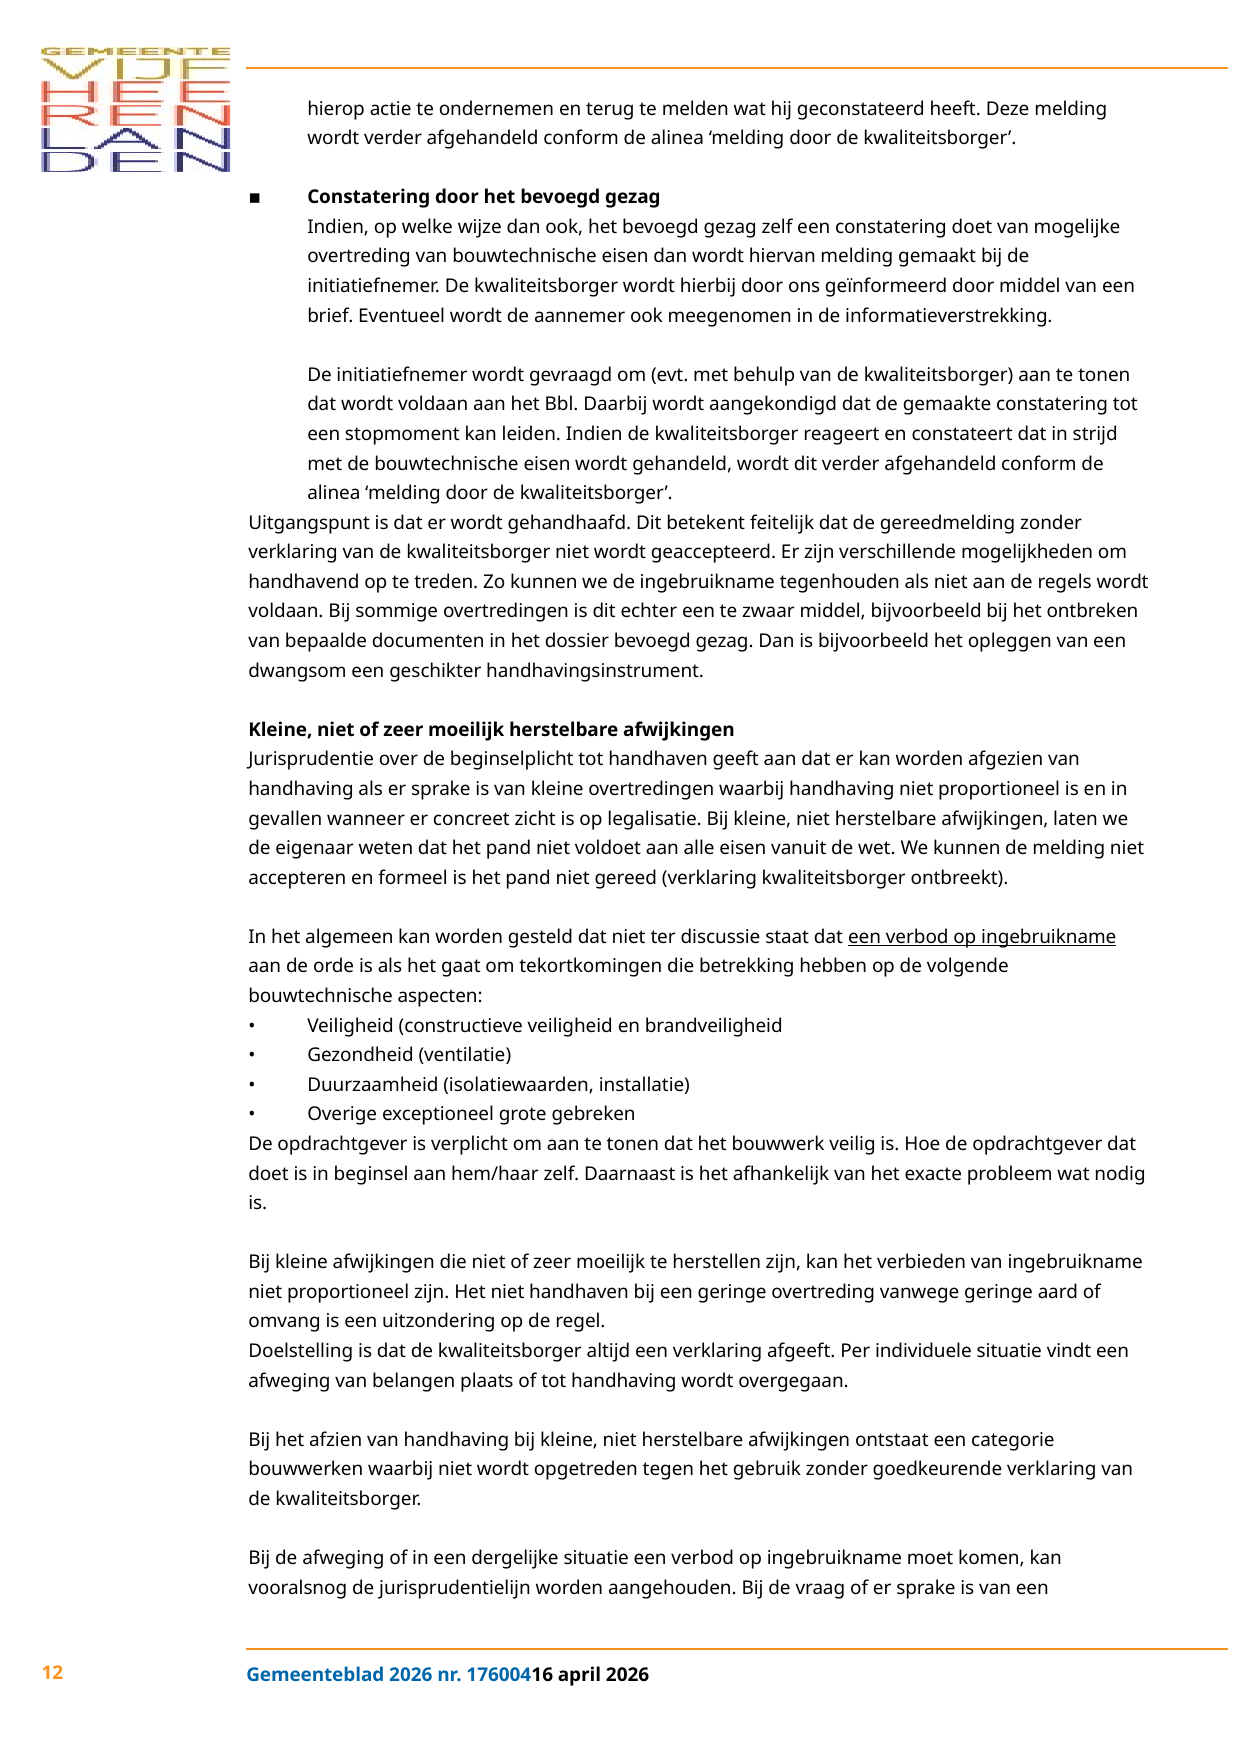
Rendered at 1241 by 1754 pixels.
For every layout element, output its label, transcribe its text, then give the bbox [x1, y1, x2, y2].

list Overige exceptioneel grote gebreken [248, 1101, 1152, 1126]
text Doelstelling is dat de kwaliteitsborger altijd een verklaring afgeeft. Per individuele situatie vindt een afweging van belangen plaats of tot handhaving wordt overgegaan. [248, 1337, 1152, 1393]
list Duurzaamheid (isolatiewaarden, installatie) [248, 1071, 1152, 1097]
picture [41, 47, 231, 172]
text Bij het afzien van handhaving bij kleine, niet herstelbare afwijkingen ontstaat een categorie bouwwerken waarbij niet wordt opgetreden tegen het gebruik zonder goedkeurende verklaring van de kwaliteitsborger. [248, 1426, 1152, 1511]
list Constatering door het bevoegd gezag [248, 183, 1152, 209]
text Uitgangspunt is dat er wordt gehandhaafd. Dit betekent feitelijk dat de gereedmelding zonder verklaring van de kwaliteitsborger niet wordt geaccepteerd. Er zijn verschillende mogelijkheden om handhavend op te treden. Zo kunnen we de ingebruikname tegenhouden als niet aan de regels wordt voldaan. Bij sommige overtredingen is dit echter een te zwaar middel, bijvoorbeeld bij het ontbreken van bepaalde documenten in het dossier bevoegd gezag. Dan is bijvoorbeeld het opleggen van een dwangsom een geschikter handhavingsinstrument. [248, 509, 1152, 683]
text Kleine, niet of zeer moeilijk herstelbare afwijkingen [248, 716, 1152, 742]
text Bij de afweging of in een dergelijke situatie een verbod op ingebruikname moet komen, kan vooralsnog de jurisprudentielijn worden aangehouden. Bij de vraag of er sprake is van een [248, 1544, 1152, 1600]
text Bij kleine afwijkingen die niet of zeer moeilijk te herstellen zijn, kan het verbieden van ingebruikname niet proportioneel zijn. Het niet handhaven bij een geringe overtreding vanwege geringe aard of omvang is een uitzondering op de regel. [248, 1248, 1152, 1333]
list Indien, op welke wijze dan ook, het bevoegd gezag zelf een constatering doet van mogelijke overtreding van bouwtechnische eisen dan wordt hiervan melding gemaakt bij de initiatiefnemer. De kwaliteitsborger wordt hierbij door ons geïnformeerd door middel van een brief. Eventueel wordt de aannemer ook meegenomen in de informatieverstrekking. [248, 213, 1152, 328]
list Veiligheid (constructieve veiligheid en brandveiligheid [248, 1012, 1152, 1038]
list hierop actie te ondernemen en terug te melden wat hij geconstateerd heeft. Deze melding wordt verder afgehandeld conform de alinea ‘melding door de kwaliteitsborger’. [248, 95, 1152, 150]
text Jurisprudentie over de beginselplicht tot handhaven geeft aan dat er kan worden afgezien van handhaving als er sprake is van kleine overtredingen waarbij handhaving niet proportioneel is en in gevallen wanneer er concreet zicht is op legalisatie. Bij kleine, niet herstelbare afwijkingen, laten we de eigenaar weten dat het pand niet voldoet aan alle eisen vanuit de wet. We kunnen de melding niet accepteren en formeel is het pand niet gereed (verklaring kwaliteitsborger ontbreekt). [248, 746, 1152, 890]
list Gezondheid (ventilatie) [248, 1041, 1152, 1067]
text De opdrachtgever is verplicht om aan te tonen dat het bouwwerk veilig is. Hoe de opdrachtgever dat doet is in beginsel aan hem/haar zelf. Daarnaast is het afhankelijk van het exacte probleem wat nodig is. [248, 1130, 1152, 1215]
text In het algemeen kan worden gesteld dat niet ter discussie staat dat een verbod op ingebruikname aan de orde is als het gaat om tekortkomingen die betrekking hebben op de volgende bouwtechnische aspecten: [248, 923, 1152, 1008]
list De initiatiefnemer wordt gevraagd om (evt. met behulp van de kwaliteitsborger) aan te tonen dat wordt voldaan aan het Bbl. Daarbij wordt aangekondigd dat de gemaakte constatering tot een stopmoment kan leiden. Indien de kwaliteitsborger reageert en constateert dat in strijd met de bouwtechnische eisen wordt gehandeld, wordt dit verder afgehandeld conform de alinea ‘melding door de kwaliteitsborger’. [248, 361, 1152, 505]
